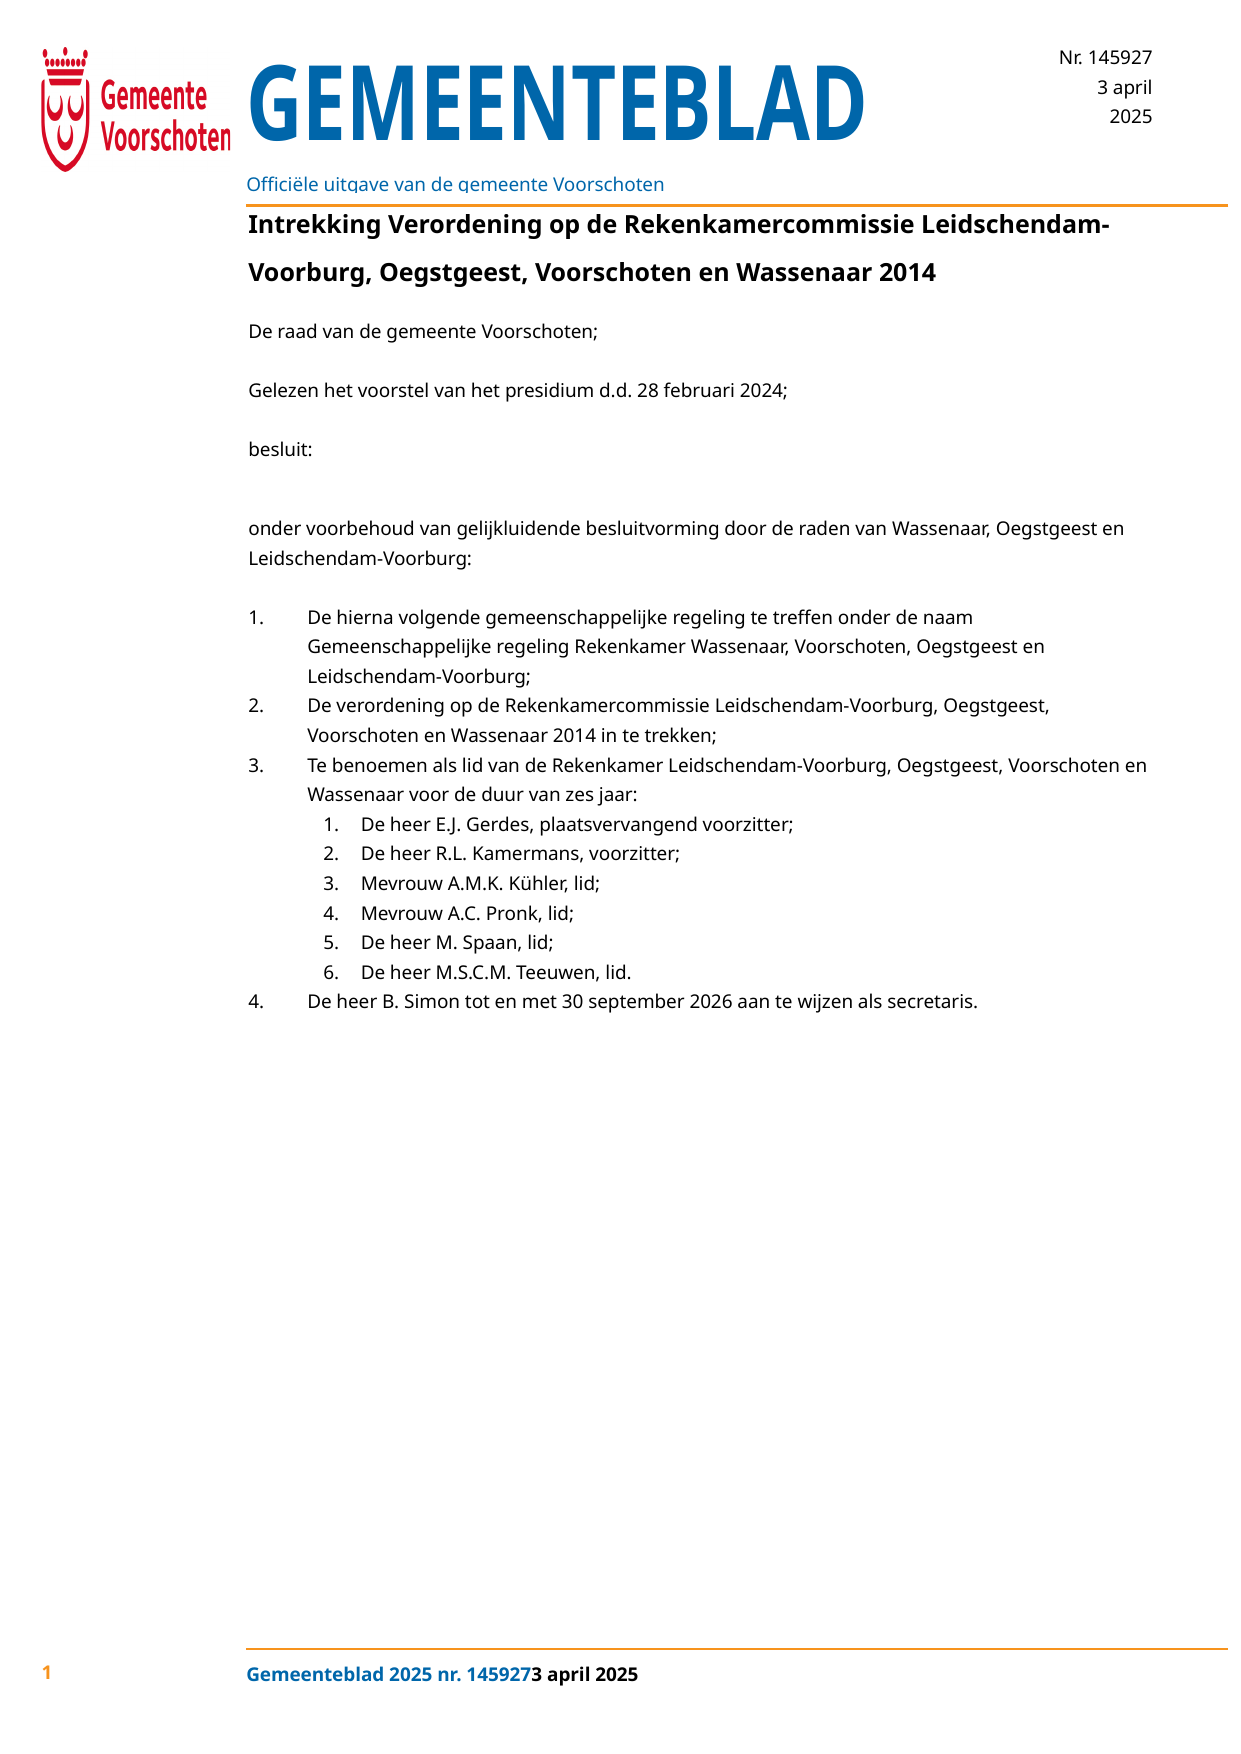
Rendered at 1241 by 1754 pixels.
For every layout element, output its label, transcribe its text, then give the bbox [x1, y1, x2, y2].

text Intrekking Verordening op de Rekenkamercommissie Leidschendam-Voorburg, Oegstgeest, Voorschoten en Wassenaar 2014 [248, 207, 1152, 288]
text De raad van de gemeente Voorschoten; [248, 318, 1152, 344]
list Mevrouw A.C. Pronk, lid; [323, 900, 1152, 925]
list De hierna volgende gemeenschappelijke regeling te treffen onder de naam Gemeenschappelijke regeling Rekenkamer Wassenaar, Voorschoten, Oegstgeest en Leidschendam-Voorburg; [248, 604, 1152, 689]
text besluit: [248, 436, 1152, 462]
list De heer E.J. Gerdes, plaatsvervangend voorzitter; [323, 811, 1152, 837]
list Te benoemen als lid van de Rekenkamer Leidschendam-Voorburg, Oegstgeest, Voorschoten en Wassenaar voor de duur van zes jaar: [248, 752, 1152, 807]
list De heer M.S.C.M. Teeuwen, lid. [323, 959, 1152, 984]
picture [41, 47, 231, 172]
list Mevrouw A.M.K. Kühler, lid; [323, 870, 1152, 896]
list De verordening op de Rekenkamercommissie Leidschendam-Voorburg, Oegstgeest, Voorschoten en Wassenaar 2014 in te trekken; [248, 693, 1152, 748]
text Gelezen het voorstel van het presidium d.d. 28 februari 2024; [248, 377, 1152, 403]
list De heer R.L. Kamermans, voorzitter; [323, 841, 1152, 866]
list De heer M. Spaan, lid; [323, 929, 1152, 955]
text onder voorbehoud van gelijkluidende besluitvorming door de raden van Wassenaar, Oegstgeest en Leidschendam-Voorburg: [248, 515, 1152, 570]
list De heer B. Simon tot en met 30 september 2026 aan te wijzen als secretaris. [248, 988, 1152, 1014]
